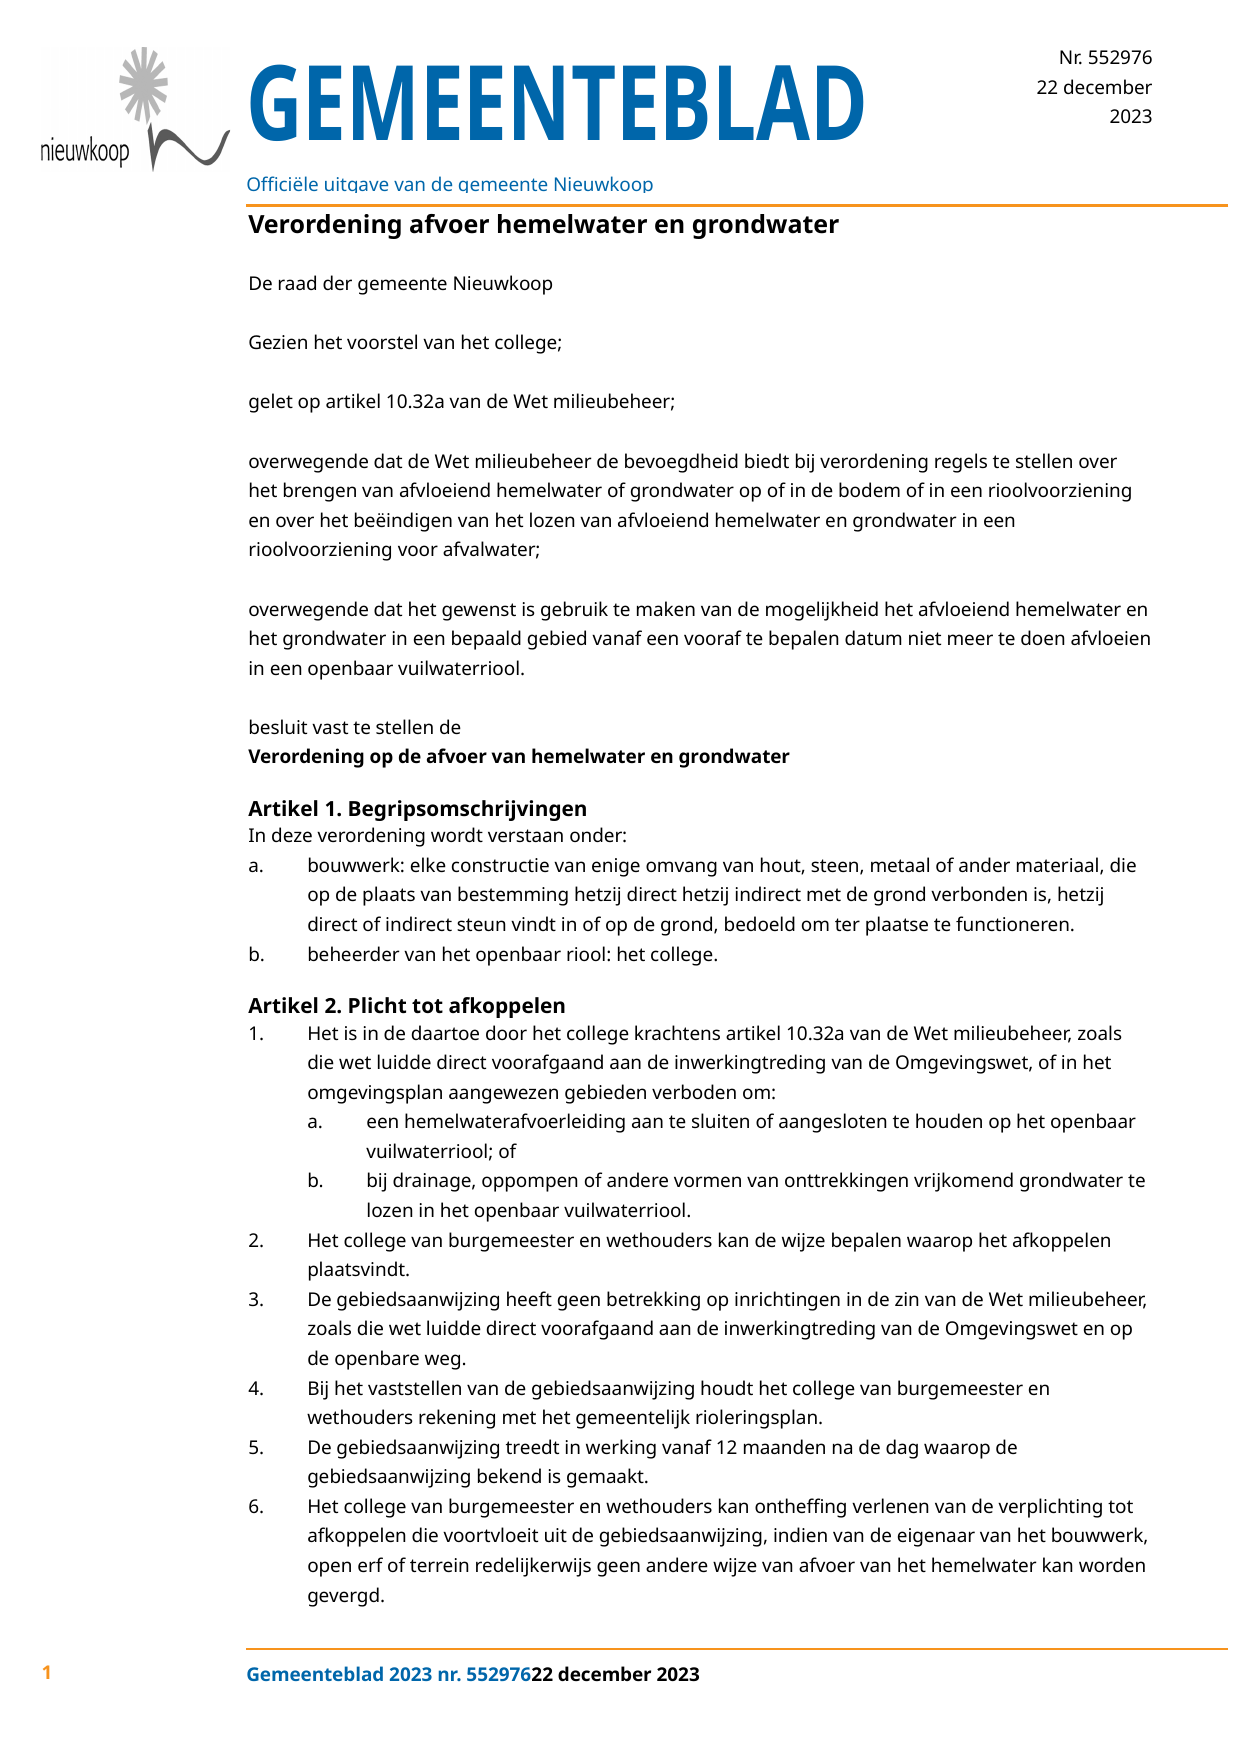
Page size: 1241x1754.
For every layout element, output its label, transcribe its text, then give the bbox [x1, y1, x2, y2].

text Verordening op de afvoer van hemelwater en grondwater [248, 744, 1152, 769]
text overwegende dat het gewenst is gebruik te maken van de mogelijkheid het afvloeiend hemelwater en het grondwater in een bepaald gebied vanaf een vooraf te bepalen datum niet meer te doen afvloeien in een openbaar vuilwaterriool. [248, 596, 1152, 681]
list bij drainage, oppompen of andere vormen van onttrekkingen vrijkomend grondwater te lozen in het openbaar vuilwaterriool. [307, 1168, 1152, 1223]
list beheerder van het openbaar riool: het college. [248, 941, 1152, 967]
text Gezien het voorstel van het college; [248, 329, 1152, 355]
text besluit vast te stellen de [248, 714, 1152, 740]
list Het college van burgemeester en wethouders kan de wijze bepalen waarop het afkoppelen plaatsvindt. [248, 1227, 1152, 1282]
list Het college van burgemeester en wethouders kan ontheffing verlenen van de verplichting tot afkoppelen die voortvloeit uit de gebiedsaanwijzing, indien van de eigenaar van het bouwwerk, open erf of terrein redelijkerwijs geen andere wijze van afvoer van het hemelwater kan worden gevergd. [248, 1493, 1152, 1607]
text De raad der gemeente Nieuwkoop [248, 270, 1152, 296]
list bouwwerk: elke constructie van enige omvang van hout, steen, metaal of ander materiaal, die op de plaats van bestemming hetzij direct hetzij indirect met de grond verbonden is, hetzij direct of indirect steun vindt in of op de grond, bedoeld om ter plaatse te functioneren. [248, 852, 1152, 937]
list De gebiedsaanwijzing treedt in werking vanaf 12 maanden na de dag waarop de gebiedsaanwijzing bekend is gemaakt. [248, 1434, 1152, 1489]
text gelet op artikel 10.32a van de Wet milieubeheer; [248, 389, 1152, 414]
text overwegende dat de Wet milieubeheer de bevoegdheid biedt bij verordening regels te stellen over het brengen van afvloeiend hemelwater of grondwater op of in de bodem of in een rioolvoorziening en over het beëindigen van het lozen van afvloeiend hemelwater en grondwater in een rioolvoorziening voor afvalwater; [248, 448, 1152, 562]
text In deze verordening wordt verstaan onder: [248, 822, 1152, 848]
list De gebiedsaanwijzing heeft geen betrekking op inrichtingen in de zin van de Wet milieubeheer, zoals die wet luidde direct voorafgaand aan de inwerkingtreding van de Omgevingswet en op de openbare weg. [248, 1286, 1152, 1371]
text Artikel 1. Begripsomschrijvingen [248, 794, 1152, 822]
picture [41, 47, 231, 172]
list Het is in de daartoe door het college krachtens artikel 10.32a van de Wet milieubeheer, zoals die wet luidde direct voorafgaand aan de inwerkingtreding van de Omgevingswet, of in het omgevingsplan aangewezen gebieden verboden om: [248, 1020, 1152, 1104]
list een hemelwaterafvoerleiding aan te sluiten of aangesloten te houden op het openbaar vuilwaterriool; of [307, 1108, 1152, 1164]
text Artikel 2. Plicht tot afkoppelen [248, 991, 1152, 1020]
list Bij het vaststellen van de gebiedsaanwijzing houdt het college van burgemeester en wethouders rekening met het gemeentelijk rioleringsplan. [248, 1375, 1152, 1430]
text Verordening afvoer hemelwater en grondwater [248, 207, 1152, 241]
